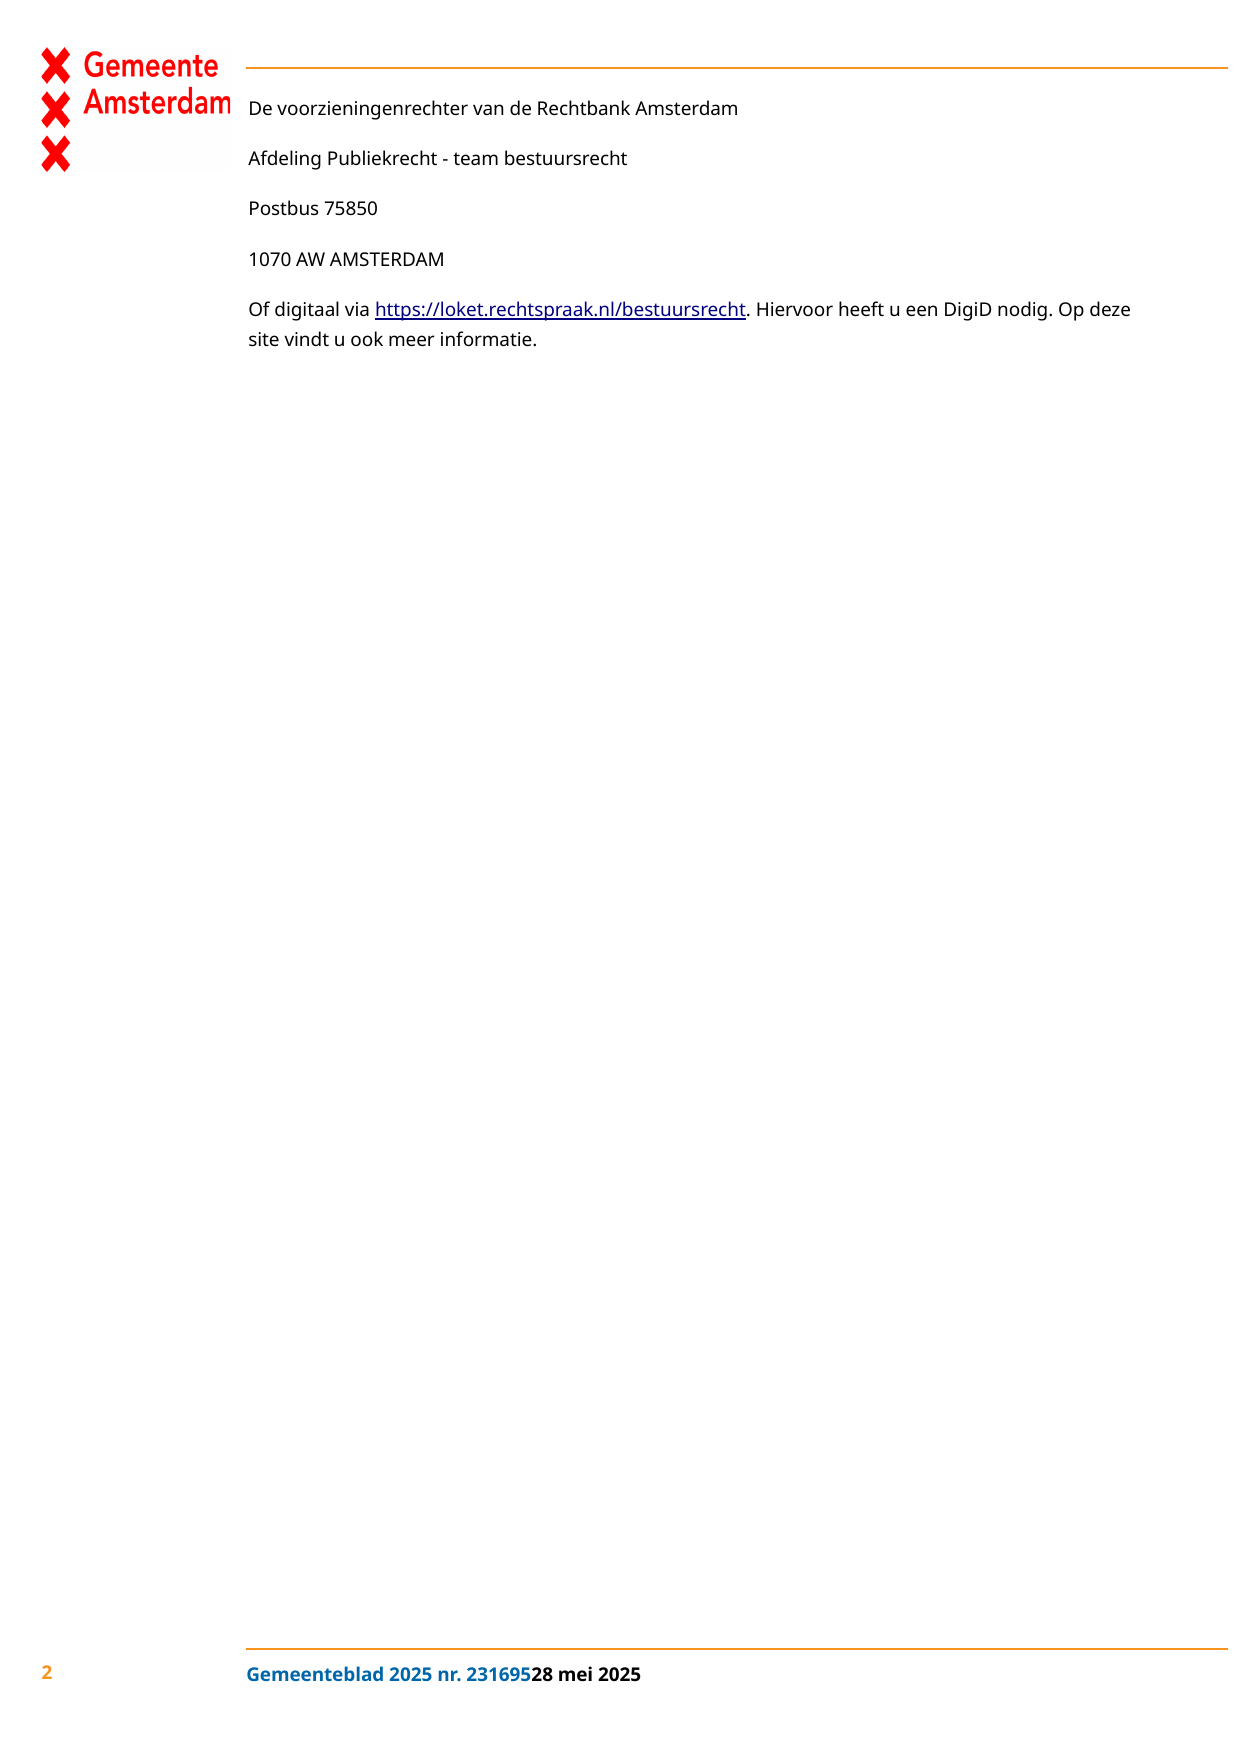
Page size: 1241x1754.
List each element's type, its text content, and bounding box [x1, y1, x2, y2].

text Afdeling Publiekrecht - team bestuursrecht [248, 145, 1152, 171]
picture [41, 47, 231, 172]
text Postbus 75850 [248, 196, 1152, 221]
text De voorzieningenrechter van de Rechtbank Amsterdam [248, 95, 1152, 121]
text Of digitaal via https://loket.rechtspraak.nl/bestuursrecht. Hiervoor heeft u een DigiD nodig. Op deze site vindt u ook meer informatie. [248, 296, 1152, 352]
text 1070 AW AMSTERDAM [248, 246, 1152, 272]
